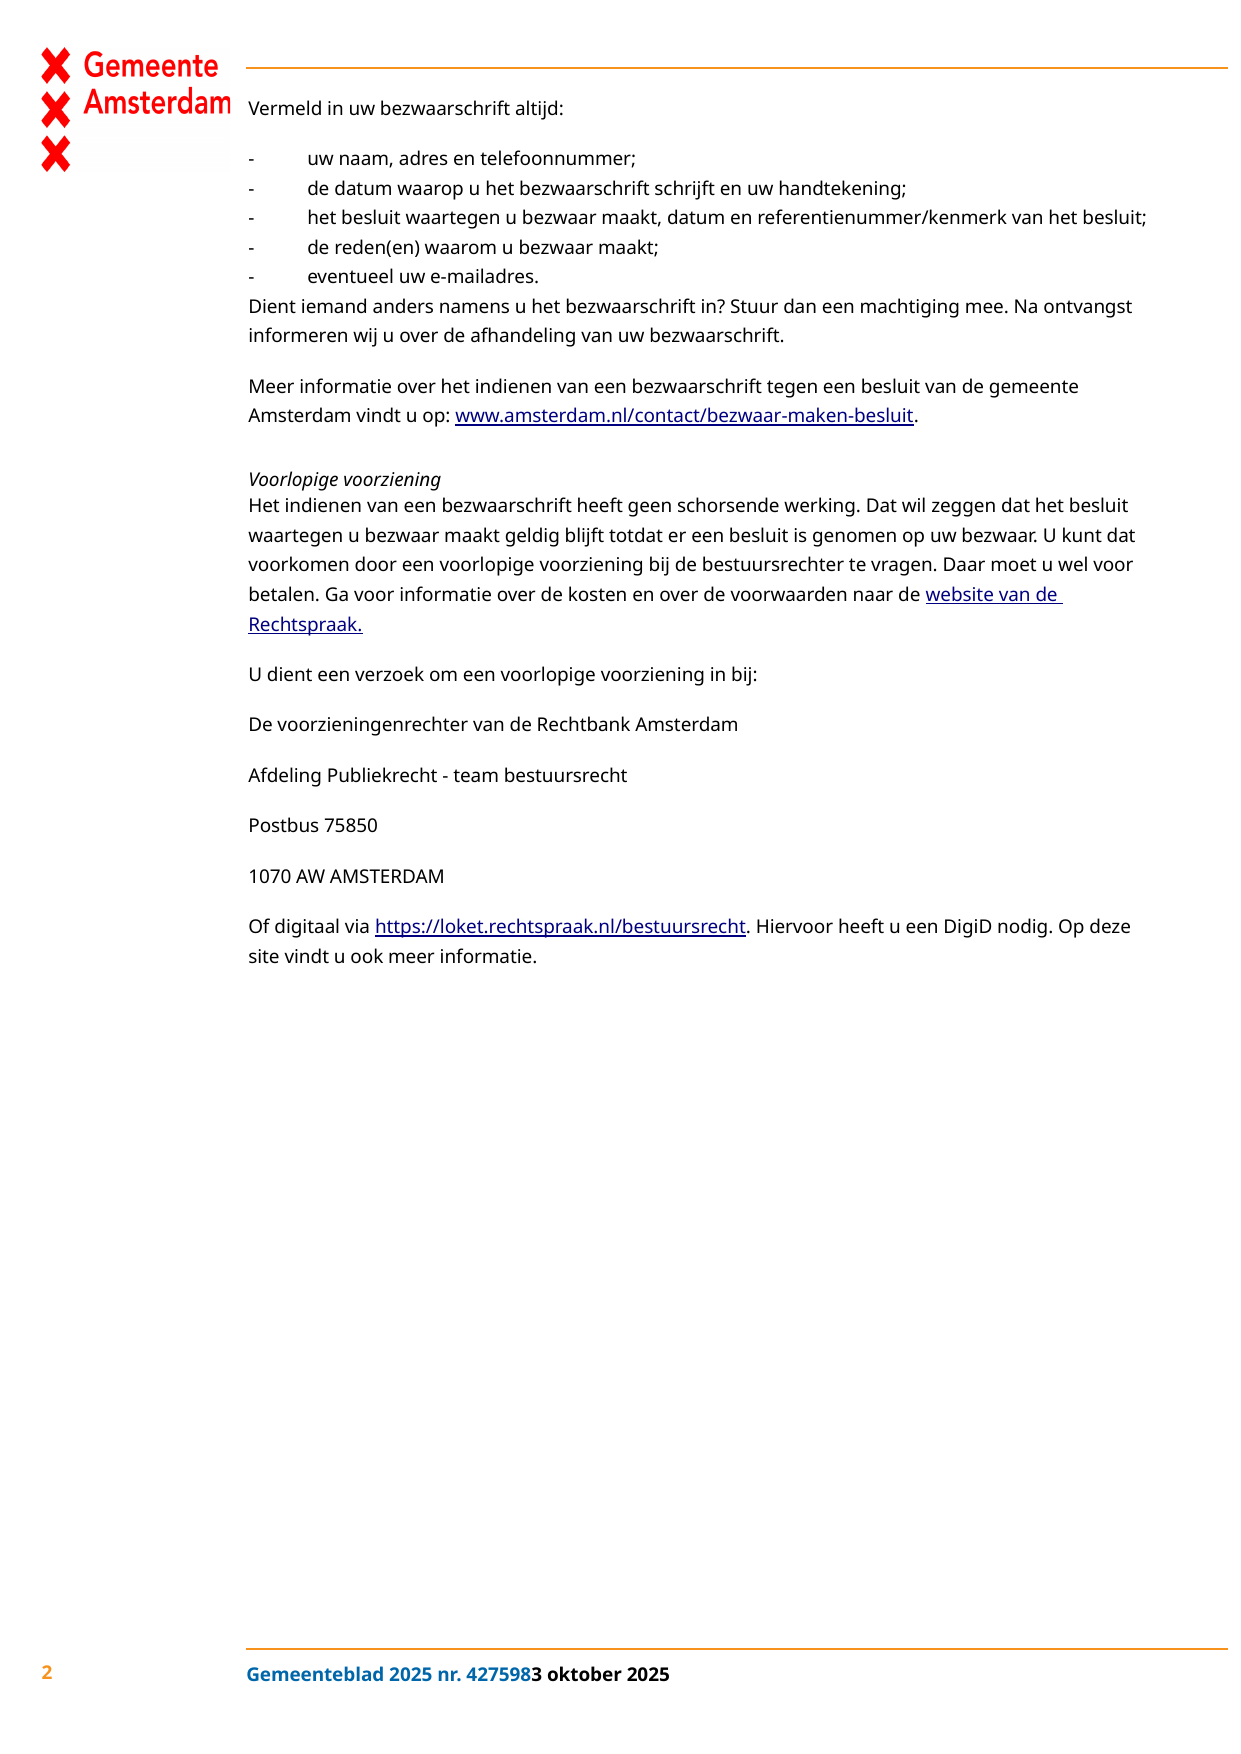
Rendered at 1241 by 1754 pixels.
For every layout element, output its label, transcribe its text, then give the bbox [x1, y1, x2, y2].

text Voorlopige voorziening [248, 467, 1152, 492]
text Afdeling Publiekrecht - team bestuursrecht [248, 762, 1152, 788]
list eventueel uw e-mailadres. [248, 263, 1152, 289]
text Dient iemand anders namens u het bezwaarschrift in? Stuur dan een machtiging mee. Na ontvangst informeren wij u over de afhandeling van uw bezwaarschrift. [248, 293, 1152, 348]
list de datum waarop u het bezwaarschrift schrijft en uw handtekening; [248, 175, 1152, 201]
list uw naam, adres en telefoonnummer; [248, 145, 1152, 171]
text U dient een verzoek om een voorlopige voorziening in bij: [248, 661, 1152, 687]
text 1070 AW AMSTERDAM [248, 863, 1152, 888]
picture [41, 47, 231, 172]
text De voorzieningenrechter van de Rechtbank Amsterdam [248, 712, 1152, 737]
list de reden(en) waarom u bezwaar maakt; [248, 234, 1152, 260]
text Vermeld in uw bezwaarschrift altijd: [248, 95, 1152, 121]
text Meer informatie over het indienen van een bezwaarschrift tegen een besluit van de gemeente Amsterdam vindt u op: www.amsterdam.nl/contact/bezwaar-maken-besluit. [248, 373, 1152, 428]
text Het indienen van een bezwaarschrift heeft geen schorsende werking. Dat wil zeggen dat het besluit waartegen u bezwaar maakt geldig blijft totdat er een besluit is genomen op uw bezwaar. U kunt dat voorkomen door een voorlopige voorziening bij de bestuursrechter te vragen. Daar moet u wel voor betalen. Ga voor informatie over de kosten en over de voorwaarden naar de website van de Rechtspraak. [248, 492, 1152, 636]
text Of digitaal via https://loket.rechtspraak.nl/bestuursrecht. Hiervoor heeft u een DigiD nodig. Op deze site vindt u ook meer informatie. [248, 913, 1152, 968]
text Postbus 75850 [248, 812, 1152, 838]
list het besluit waartegen u bezwaar maakt, datum en referentienummer/kenmerk van het besluit; [248, 204, 1152, 230]
